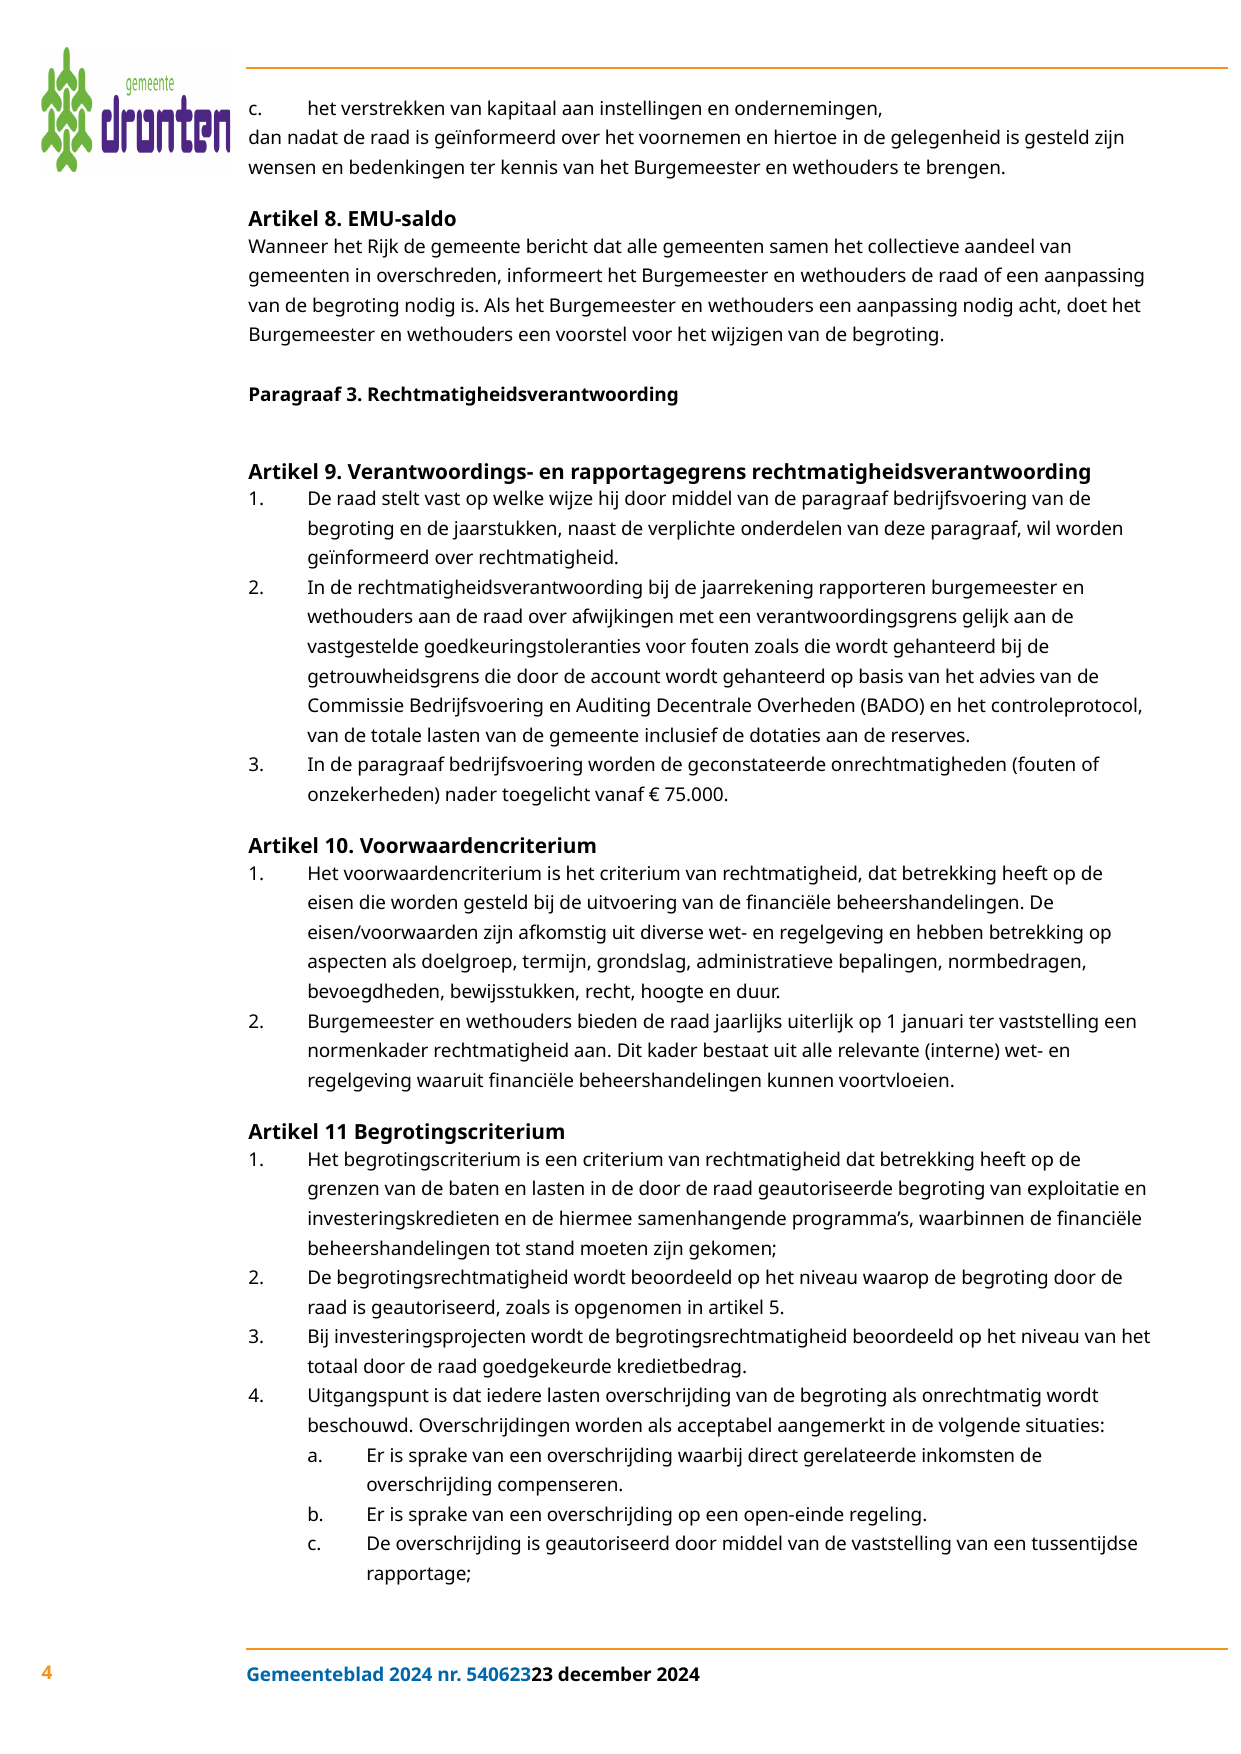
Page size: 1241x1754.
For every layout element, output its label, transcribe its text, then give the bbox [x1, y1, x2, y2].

picture [41, 47, 231, 172]
list Er is sprake van een overschrijding waarbij direct gerelateerde inkomsten de overschrijding compenseren. [307, 1442, 1152, 1497]
list Bij investeringsprojecten wordt de begrotingsrechtmatigheid beoordeeld op het niveau van het totaal door de raad goedgekeurde kredietbedrag. [248, 1323, 1152, 1379]
list Er is sprake van een overschrijding op een open-einde regeling. [307, 1501, 1152, 1527]
text Artikel 10. Voorwaardencriterium [248, 832, 1152, 860]
list De overschrijding is geautoriseerd door middel van de vaststelling van een tussentijdse rapportage; [307, 1531, 1152, 1586]
text Artikel 9. Verantwoordings- en rapportagegrens rechtmatigheidsverantwoording [248, 457, 1152, 485]
list In de rechtmatigheidsverantwoording bij de jaarrekening rapporteren burgemeester en wethouders aan de raad over afwijkingen met een verantwoordingsgrens gelijk aan de vastgestelde goedkeuringstoleranties voor fouten zoals die wordt gehanteerd bij de getrouwheidsgrens die door de account wordt gehanteerd op basis van het advies van de Commissie Bedrijfsvoering en Auditing Decentrale Overheden (BADO) en het controleprotocol, van de totale lasten van de gemeente inclusief de dotaties aan de reserves. [248, 574, 1152, 748]
text dan nadat de raad is geïnformeerd over het voornemen en hiertoe in de gelegenheid is gesteld zijn wensen en bedenkingen ter kennis van het Burgemeester en wethouders te brengen. [248, 124, 1152, 180]
list De raad stelt vast op welke wijze hij door middel van de paragraaf bedrijfsvoering van de begroting en de jaarstukken, naast de verplichte onderdelen van deze paragraaf, wil worden geïnformeerd over rechtmatigheid. [248, 485, 1152, 570]
list Het voorwaardencriterium is het criterium van rechtmatigheid, dat betrekking heeft op de eisen die worden gesteld bij de uitvoering van de financiële beheershandelingen. De eisen/voorwaarden zijn afkomstig uit diverse wet- en regelgeving en hebben betrekking op aspecten als doelgroep, termijn, grondslag, administratieve bepalingen, normbedragen, bevoegdheden, bewijsstukken, recht, hoogte en duur. [248, 860, 1152, 1004]
list Burgemeester en wethouders bieden de raad jaarlijks uiterlijk op 1 januari ter vaststelling een normenkader rechtmatigheid aan. Dit kader bestaat uit alle relevante (interne) wet- en regelgeving waaruit financiële beheershandelingen kunnen voortvloeien. [248, 1008, 1152, 1093]
list Het begrotingscriterium is een criterium van rechtmatigheid dat betrekking heeft op de grenzen van de baten en lasten in de door de raad geautoriseerde begroting van exploitatie en investeringskredieten en de hiermee samenhangende programma’s, waarbinnen de financiële beheershandelingen tot stand moeten zijn gekomen; [248, 1146, 1152, 1260]
list het verstrekken van kapitaal aan instellingen en ondernemingen, [248, 95, 1152, 121]
list De begrotingsrechtmatigheid wordt beoordeeld op het niveau waarop de begroting door de raad is geautoriseerd, zoals is opgenomen in artikel 5. [248, 1264, 1152, 1319]
list Uitgangspunt is dat iedere lasten overschrijding van de begroting als onrechtmatig wordt beschouwd. Overschrijdingen worden als acceptabel aangemerkt in de volgende situaties: [248, 1383, 1152, 1438]
list In de paragraaf bedrijfsvoering worden de geconstateerde onrechtmatigheden (fouten of onzekerheden) nader toegelicht vanaf € 75.000. [248, 752, 1152, 807]
text Artikel 11 Begrotingscriterium [248, 1117, 1152, 1146]
text Wanneer het Rijk de gemeente bericht dat alle gemeenten samen het collectieve aandeel van gemeenten in overschreden, informeert het Burgemeester en wethouders de raad of een aanpassing van de begroting nodig is. Als het Burgemeester en wethouders een aanpassing nodig acht, doet het Burgemeester en wethouders een voorstel voor het wijzigen van de begroting. [248, 233, 1152, 347]
text Artikel 8. EMU-saldo [248, 204, 1152, 233]
text Paragraaf 3. Rechtmatigheidsverantwoording [248, 381, 1152, 406]
